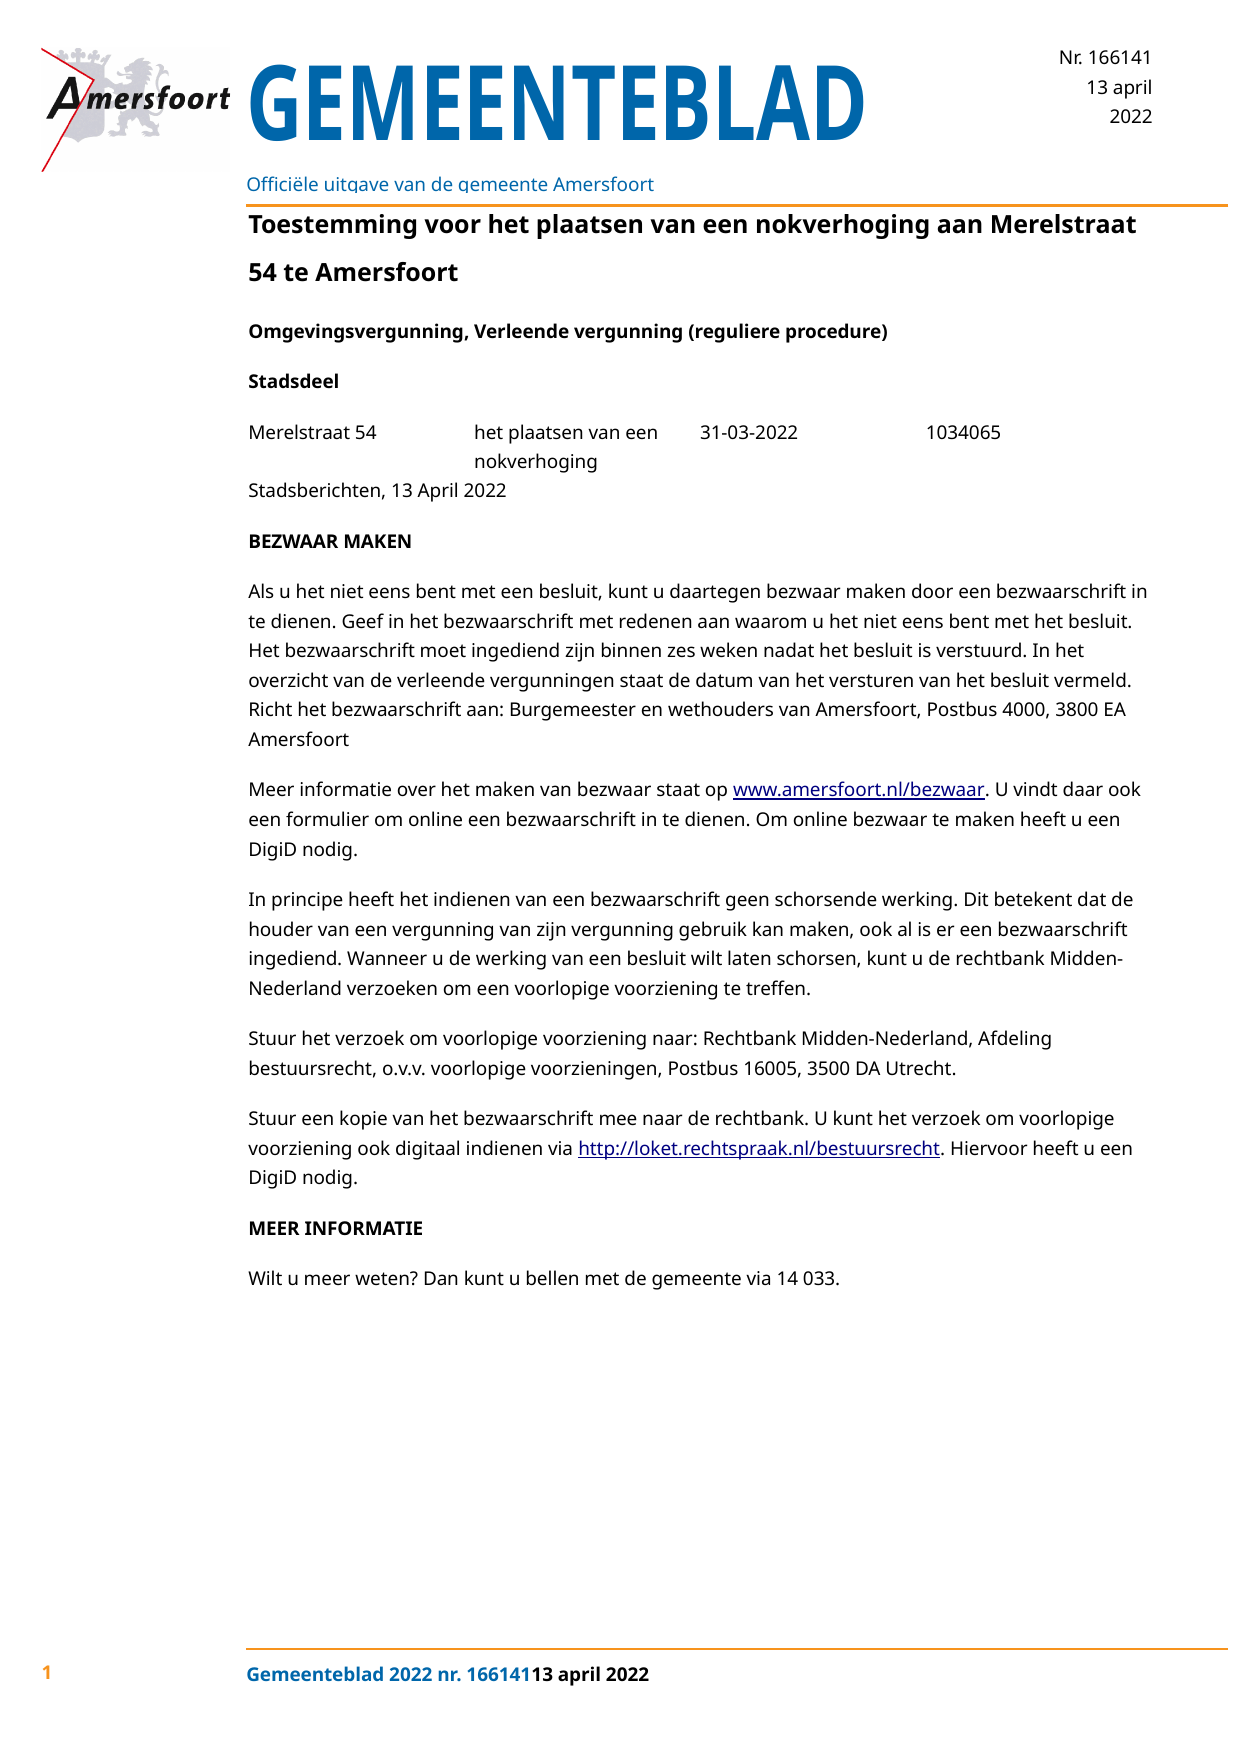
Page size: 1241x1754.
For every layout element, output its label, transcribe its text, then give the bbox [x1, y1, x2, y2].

table_header 31-03-2022 [700, 419, 926, 474]
text Stadsdeel [248, 368, 1152, 394]
table_header Merelstraat 54 [248, 419, 474, 474]
text Omgevingsvergunning, Verleende vergunning (reguliere procedure) [248, 318, 1152, 344]
text Meer informatie over het maken van bezwaar staat op www.amersfoort.nl/bezwaar. U vindt daar ook een formulier om online een bezwaarschrift in te dienen. Om online bezwaar te maken heeft u een DigiD nodig. [248, 777, 1152, 861]
text Als u het niet eens bent met een besluit, kunt u daartegen bezwaar maken door een bezwaarschrift in te dienen. Geef in het bezwaarschrift met redenen aan waarom u het niet eens bent met het besluit. Het bezwaarschrift moet ingediend zijn binnen zes weken nadat het besluit is verstuurd. In het overzicht van de verleende vergunningen staat de datum van het versturen van het besluit vermeld. Richt het bezwaarschrift aan: Burgemeester en wethouders van Amersfoort, Postbus 4000, 3800 EA Amersfoort [248, 578, 1152, 752]
picture [41, 47, 231, 172]
text Stuur het verzoek om voorlopige voorziening naar: Rechtbank Midden-Nederland, Afdeling bestuursrecht, o.v.v. voorlopige voorzieningen, Postbus 16005, 3500 DA Utrecht. [248, 1025, 1152, 1081]
table_header 1034065 [926, 419, 1152, 474]
text In principe heeft het indienen van een bezwaarschrift geen schorsende werking. Dit betekent dat de houder van een vergunning van zijn vergunning gebruik kan maken, ook al is er een bezwaarschrift ingediend. Wanneer u de werking van een besluit wilt laten schorsen, kunt u de rechtbank Midden-Nederland verzoeken om een voorlopige voorziening te treffen. [248, 886, 1152, 1001]
text Stuur een kopie van het bezwaarschrift mee naar de rechtbank. U kunt het verzoek om voorlopige voorziening ook digitaal indienen via http://loket.rechtspraak.nl/bestuursrecht. Hiervoor heeft u een DigiD nodig. [248, 1105, 1152, 1190]
text BEZWAAR MAKEN [248, 528, 1152, 553]
table_header het plaatsen van een nokverhoging [474, 419, 700, 474]
text MEER INFORMATIE [248, 1215, 1152, 1241]
text Wilt u meer weten? Dan kunt u bellen met de gemeente via 14 033. [248, 1265, 1152, 1291]
text Stadsberichten, 13 April 2022 [248, 477, 1152, 503]
text Toestemming voor het plaatsen van een nokverhoging aan Merelstraat 54 te Amersfoort [248, 207, 1152, 288]
